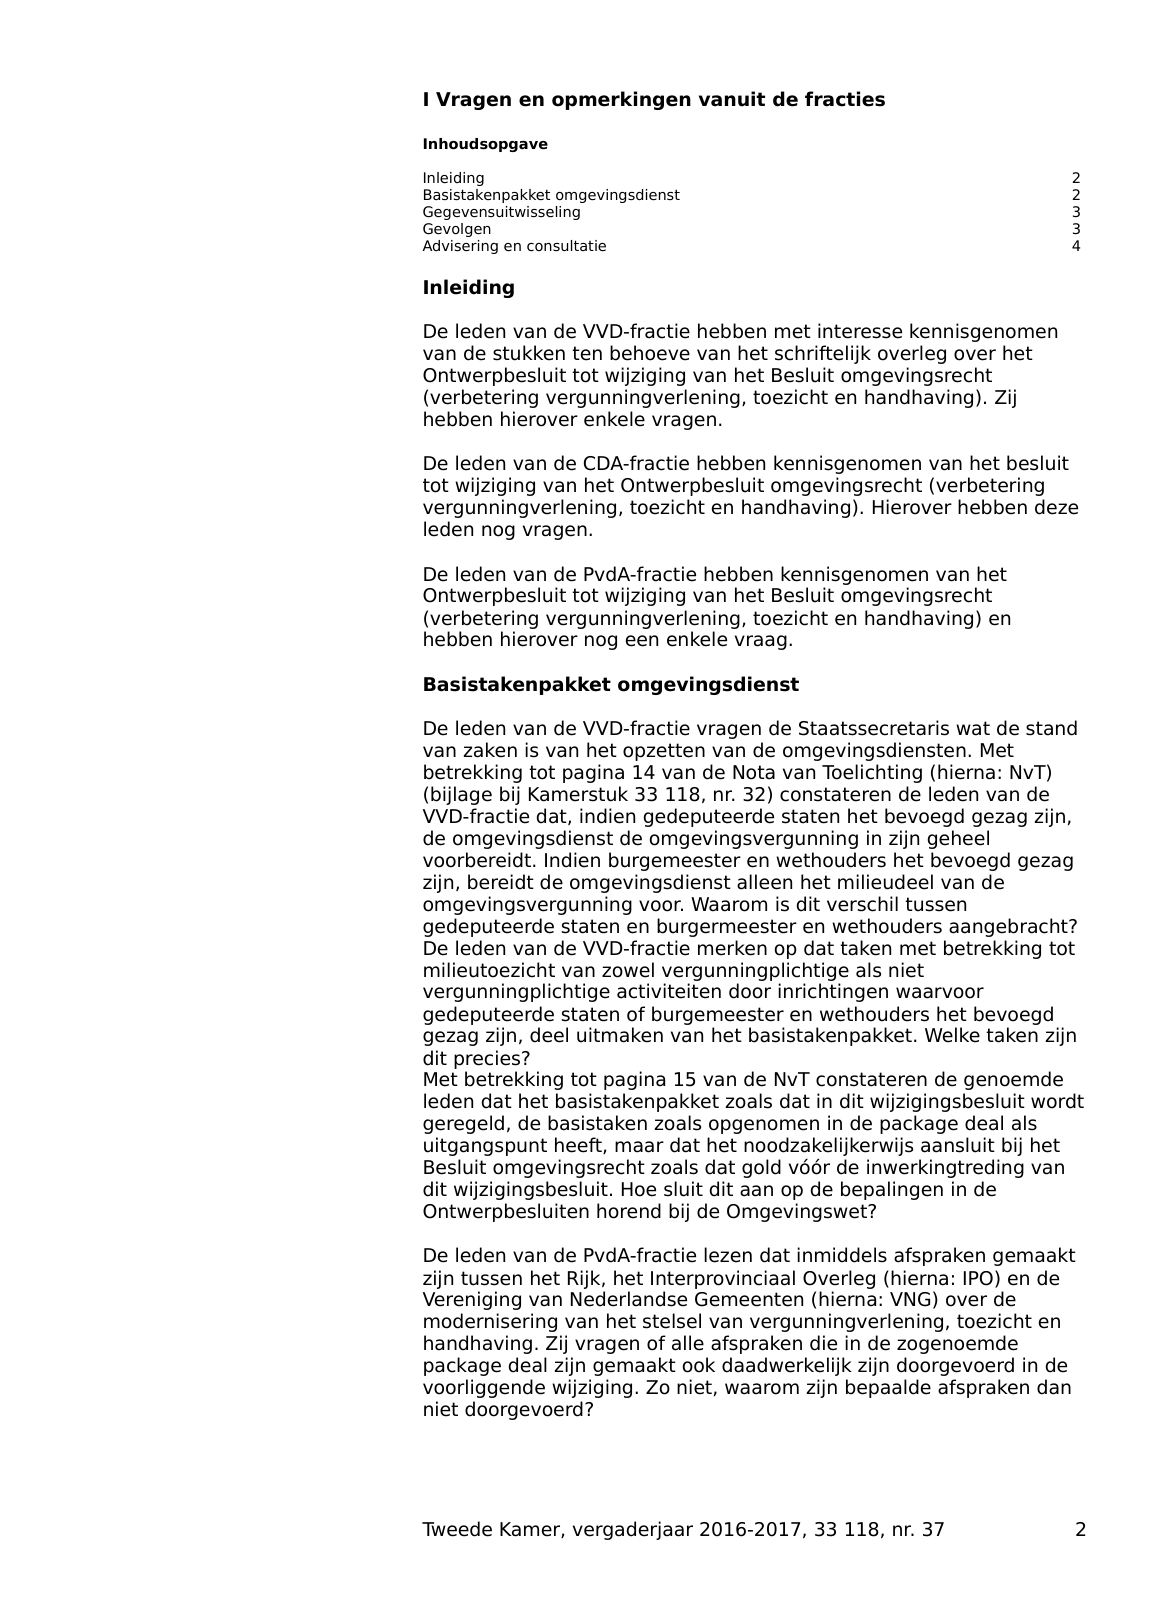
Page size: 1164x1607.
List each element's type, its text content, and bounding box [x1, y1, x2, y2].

text De leden van de VVD-fractie hebben met interesse kennisgenomen van de stukken ten behoeve van het schriftelijk overleg over het Ontwerpbesluit tot wijziging van het Besluit omgevingsrecht (verbetering vergunningverlening, toezicht en handhaving). Zij hebben hierover enkele vragen. [422, 321, 1087, 431]
table_cell [974, 153, 1087, 170]
text De leden van de PvdA-fractie lezen dat inmiddels afspraken gemaakt zijn tussen het Rijk, het Interprovinciaal Overleg (hierna: IPO) en de Vereniging van Nederlandse Gemeenten (hierna: VNG) over de modernisering van het stelsel van vergunningverlening, toezicht en handhaving. Zij vragen of alle afspraken die in de zogenoemde package deal zijn gemaakt ook daadwerkelijk zijn doorgevoerd in de voorliggende wijziging. Zo niet, waarom zijn bepaalde afspraken dan niet doorgevoerd? [422, 1245, 1087, 1421]
table_cell Advisering en consultatie [422, 238, 974, 255]
text De leden van de VVD-fractie merken op dat taken met betrekking tot milieutoezicht van zowel vergunningplichtige als niet vergunningplichtige activiteiten door inrichtingen waarvoor gedeputeerde staten of burgemeester en wethouders het bevoegd gezag zijn, deel uitmaken van het basistakenpakket. Welke taken zijn dit precies? [422, 937, 1087, 1069]
table_cell 3 [974, 221, 1087, 238]
subtitle Inleiding [422, 277, 1087, 299]
table_cell [422, 153, 974, 170]
table_cell Gegevensuitwisseling [422, 204, 974, 221]
text De leden van de PvdA-fractie hebben kennisgenomen van het Ontwerpbesluit tot wijziging van het Besluit omgevingsrecht (verbetering vergunningverlening, toezicht en handhaving) en hebben hierover nog een enkele vraag. [422, 563, 1087, 651]
table_cell Basistakenpakket omgevingsdienst [422, 187, 974, 204]
subtitle Basistakenpakket omgevingsdienst [422, 673, 1087, 696]
table_cell Inleiding [422, 170, 974, 187]
table_cell Gevolgen [422, 221, 974, 238]
table_header [974, 136, 1087, 153]
table_cell 2 [974, 170, 1087, 187]
text De leden van de CDA-fractie hebben kennisgenomen van het besluit tot wijziging van het Ontwerpbesluit omgevingsrecht (verbetering vergunningverlening, toezicht en handhaving). Hierover hebben deze leden nog vragen. [422, 453, 1087, 541]
text De leden van de VVD-fractie vragen de Staatssecretaris wat de stand van zaken is van het opzetten van de omgevingsdiensten. Met betrekking tot pagina 14 van de Nota van Toelichting (hierna: NvT) (bijlage bij Kamerstuk 33 118, nr. 32) constateren de leden van de VVD-fractie dat, indien gedeputeerde staten het bevoegd gezag zijn, de omgevingsdienst de omgevingsvergunning in zijn geheel voorbereidt. Indien burgemeester en wethouders het bevoegd gezag zijn, bereidt de omgevingsdienst alleen het milieudeel van de omgevingsvergunning voor. Waarom is dit verschil tussen gedeputeerde staten en burgermeester en wethouders aangebracht? [422, 718, 1087, 937]
table_header Inhoudsopgave [422, 136, 974, 153]
subtitle I Vragen en opmerkingen vanuit de fracties [422, 89, 1087, 111]
table_cell 2 [974, 187, 1087, 204]
table_cell 4 [974, 238, 1087, 255]
table_cell 3 [974, 204, 1087, 221]
text Met betrekking tot pagina 15 van de NvT constateren de genoemde leden dat het basistakenpakket zoals dat in dit wijzigingsbesluit wordt geregeld, de basistaken zoals opgenomen in de package deal als uitgangspunt heeft, maar dat het noodzakelijkerwijs aansluit bij het Besluit omgevingsrecht zoals dat gold vóór de inwerkingtreding van dit wijzigingsbesluit. Hoe sluit dit aan op de bepalingen in de Ontwerpbesluiten horend bij de Omgevingswet? [422, 1069, 1087, 1223]
